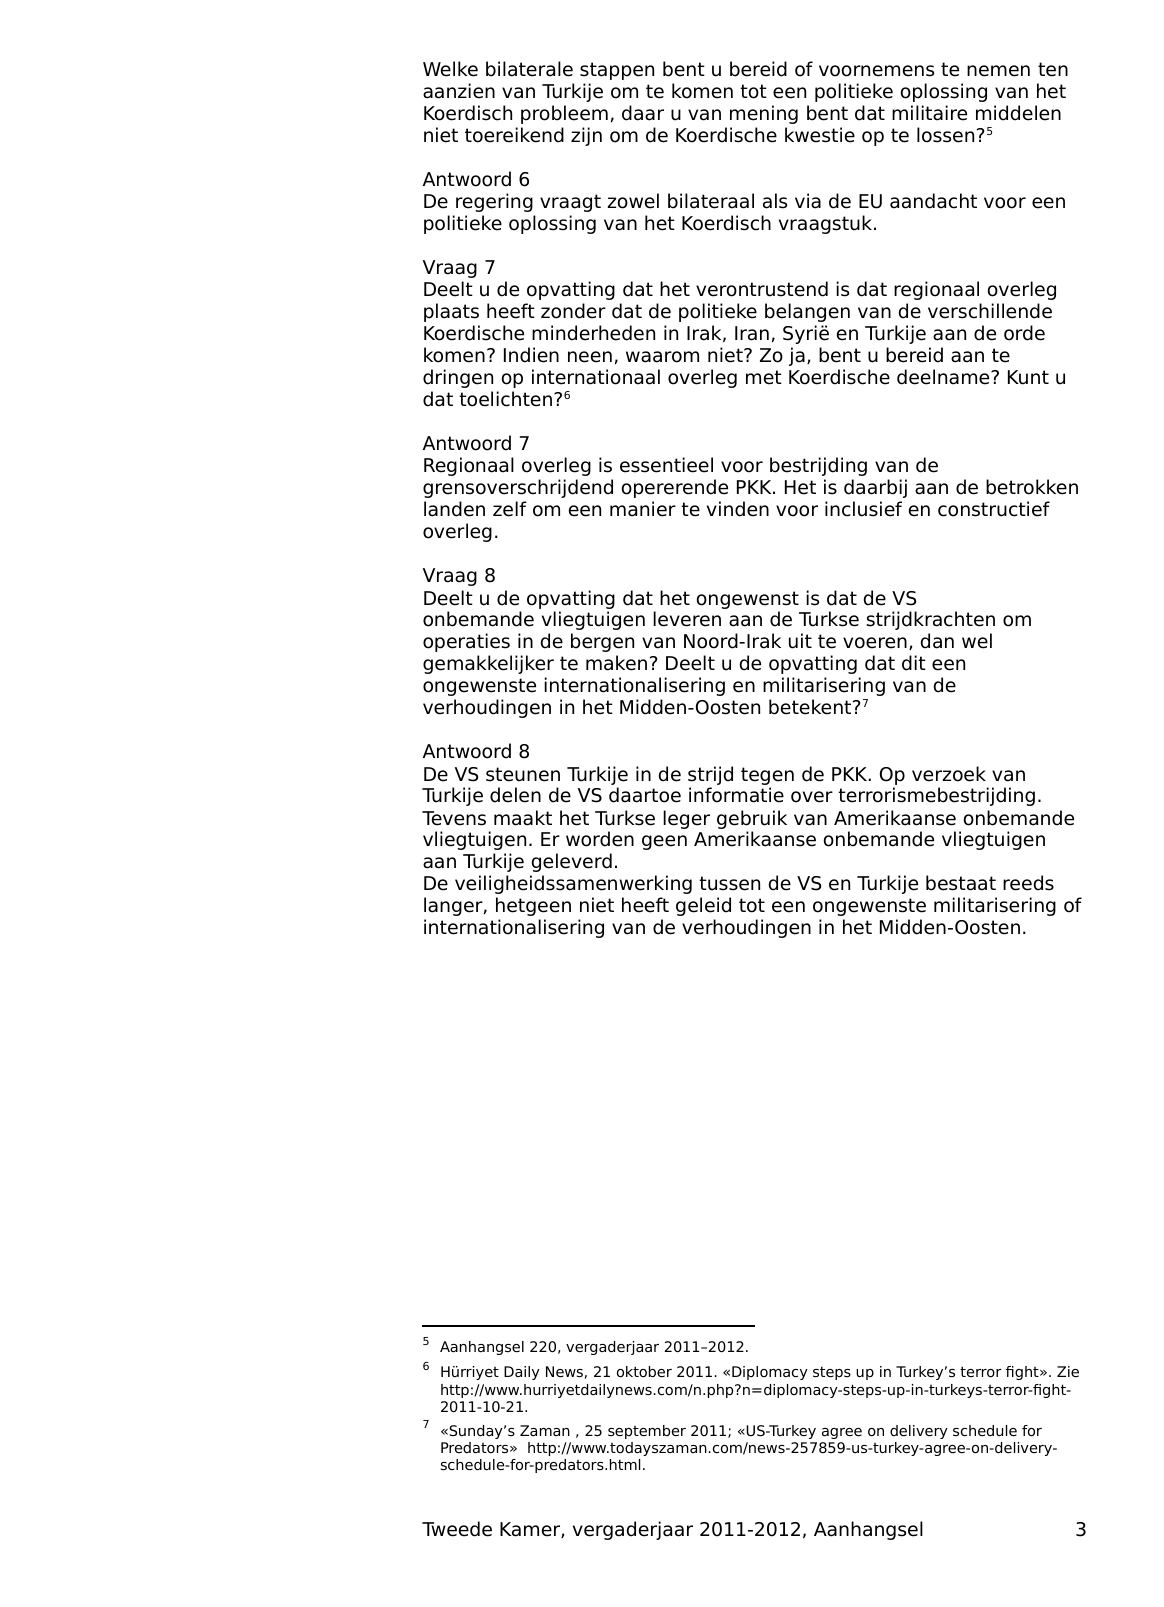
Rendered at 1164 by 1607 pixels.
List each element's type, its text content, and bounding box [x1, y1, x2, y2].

text Vraag 8 [422, 565, 1087, 587]
text De veiligheidssamenwerking tussen de VS en Turkije bestaat reeds langer, hetgeen niet heeft geleid tot een ongewenste militarisering of internationalisering van de verhoudingen in het Midden-Oosten. [422, 873, 1087, 939]
text Aanhangsel 220, vergaderjaar 2011–2012. [422, 1335, 1087, 1357]
text Deelt u de opvatting dat het verontrustend is dat regionaal overleg plaats heeft zonder dat de politieke belangen van de verschillende Koerdische minderheden in Irak, Iran, Syrië en Turkije aan de orde komen? Indien neen, waarom niet? Zo ja, bent u bereid aan te dringen op internationaal overleg met Koerdische deelname? Kunt u dat toelichten? [422, 279, 1087, 411]
text De VS steunen Turkije in de strijd tegen de PKK. Op verzoek van Turkije delen de VS daartoe informatie over terrorismebestrijding. Tevens maakt het Turkse leger gebruik van Amerikaanse onbemande vliegtuigen. Er worden geen Amerikaanse onbemande vliegtuigen aan Turkije geleverd. [422, 763, 1087, 873]
text Antwoord 7 [422, 433, 1087, 455]
text Regionaal overleg is essentieel voor bestrijding van de grensoverschrijdend opererende PKK. Het is daarbij aan de betrokken landen zelf om een manier te vinden voor inclusief en constructief overleg. [422, 455, 1087, 543]
text Hürriyet Daily News, 21 oktober 2011. «Diplomacy steps up in Turkey’s terror fight». Zie http://www.hurriyetdailynews.com/n.php?n=diplomacy-steps-up-in-turkeys-terror-fight-2011-10-21. [422, 1360, 1087, 1416]
text Antwoord 8 [422, 741, 1087, 763]
text «Sunday’s Zaman , 25 september 2011; «US-Turkey agree on delivery schedule for Predators» http://www.todayszaman.com/news-257859-us-turkey-agree-on-delivery-schedule-for-predators.html. [422, 1418, 1087, 1474]
text Antwoord 6 [422, 169, 1087, 191]
text Welke bilaterale stappen bent u bereid of voornemens te nemen ten aanzien van Turkije om te komen tot een politieke oplossing van het Koerdisch probleem, daar u van mening bent dat militaire middelen niet toereikend zijn om de Koerdische kwestie op te lossen? [422, 59, 1087, 147]
text Vraag 7 [422, 257, 1087, 279]
text De regering vraagt zowel bilateraal als via de EU aandacht voor een politieke oplossing van het Koerdisch vraagstuk. [422, 191, 1087, 235]
text Deelt u de opvatting dat het ongewenst is dat de VS onbemande vliegtuigen leveren aan de Turkse strijdkrachten om operaties in de bergen van Noord-Irak uit te voeren, dan wel gemakkelijker te maken? Deelt u de opvatting dat dit een ongewenste internationalisering en militarisering van de verhoudingen in het Midden-Oosten betekent? [422, 587, 1087, 719]
